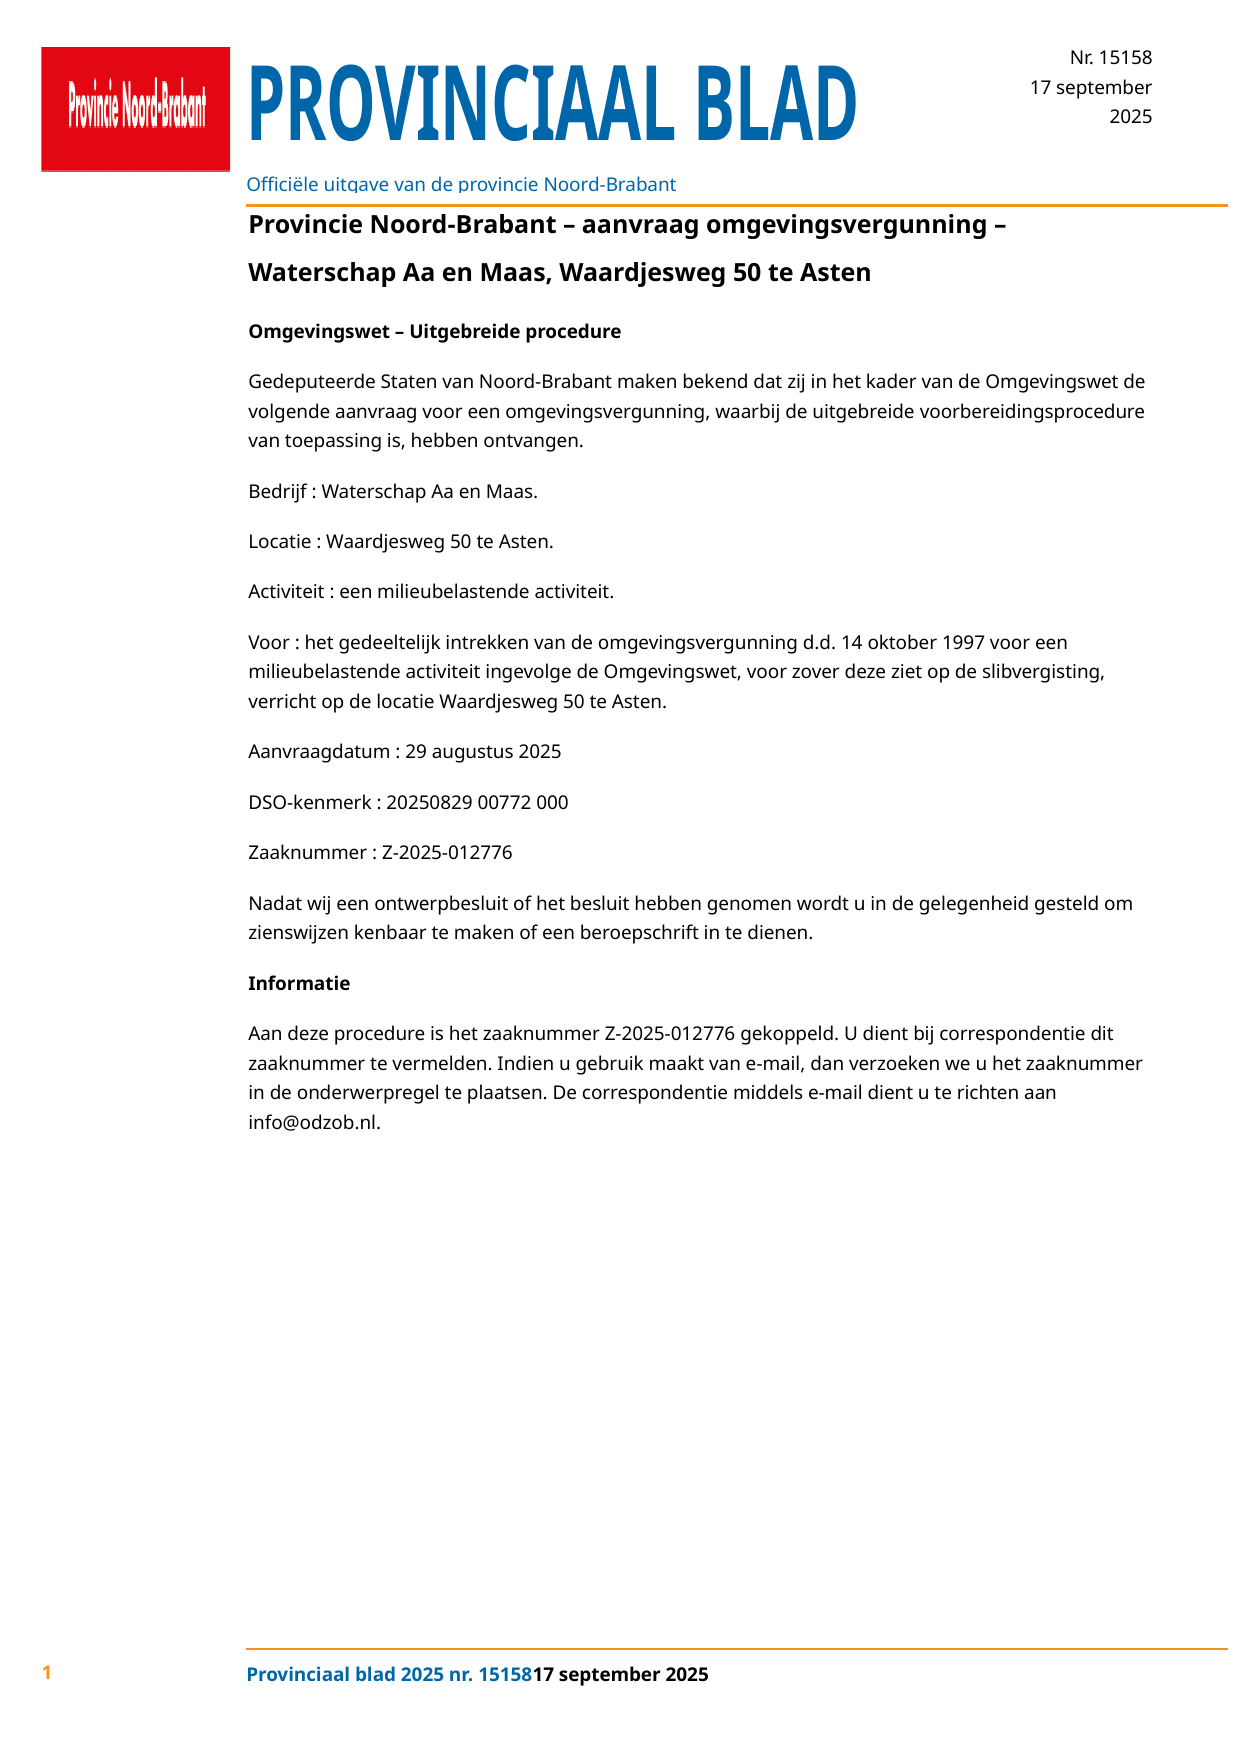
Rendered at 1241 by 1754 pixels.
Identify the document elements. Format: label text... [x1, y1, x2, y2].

text Voor : het gedeeltelijk intrekken van de omgevingsvergunning d.d. 14 oktober 1997 voor een milieubelastende activiteit ingevolge de Omgevingswet, voor zover deze ziet op de slibvergisting, verricht op de locatie Waardjesweg 50 te Asten. [248, 629, 1152, 714]
text Informatie [248, 970, 1152, 996]
text Bedrijf : Waterschap Aa en Maas. [248, 478, 1152, 504]
text Nadat wij een ontwerpbesluit of het besluit hebben genomen wordt u in de gelegenheid gesteld om zienswijzen kenbaar te maken of een beroepschrift in te dienen. [248, 890, 1152, 945]
picture [41, 47, 231, 172]
text Gedeputeerde Staten van Noord-Brabant maken bekend dat zij in het kader van de Omgevingswet de volgende aanvraag voor een omgevingsvergunning, waarbij de uitgebreide voorbereidingsprocedure van toepassing is, hebben ontvangen. [248, 368, 1152, 453]
text Provincie Noord-Brabant – aanvraag omgevingsvergunning – Waterschap Aa en Maas, Waardjesweg 50 te Asten [248, 207, 1152, 288]
text Aan deze procedure is het zaaknummer Z-2025-012776 gekoppeld. U dient bij correspondentie dit zaaknummer te vermelden. Indien u gebruik maakt van e-mail, dan verzoeken we u het zaaknummer in de onderwerpregel te plaatsen. De correspondentie middels e-mail dient u te richten aan info@odzob.nl. [248, 1020, 1152, 1135]
text DSO-kenmerk : 20250829 00772 000 [248, 789, 1152, 815]
text Zaaknummer : Z-2025-012776 [248, 839, 1152, 865]
text Aanvraagdatum : 29 augustus 2025 [248, 739, 1152, 764]
text Omgevingswet – Uitgebreide procedure [248, 318, 1152, 344]
text Locatie : Waardjesweg 50 te Asten. [248, 528, 1152, 554]
text Activiteit : een milieubelastende activiteit. [248, 579, 1152, 604]
